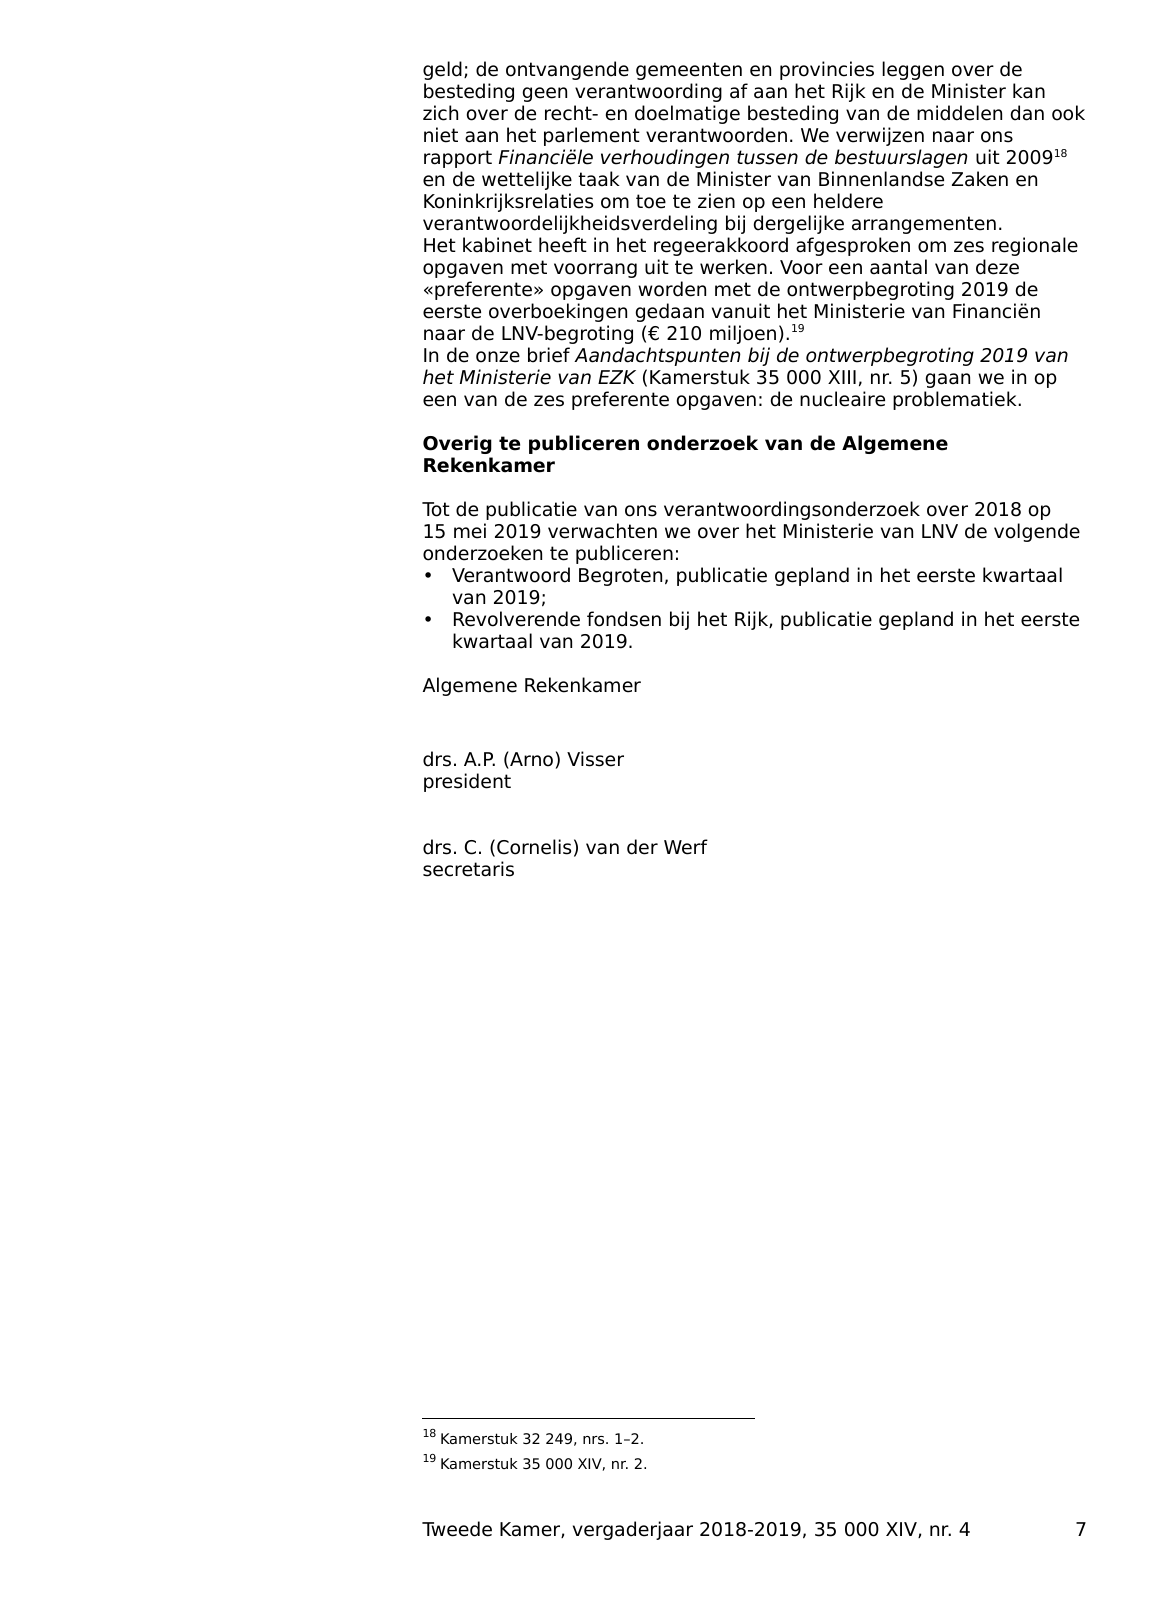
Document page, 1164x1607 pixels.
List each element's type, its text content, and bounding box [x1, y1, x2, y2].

text drs. C. (Cornelis) van der Werf secretaris [422, 815, 1087, 881]
text • Revolverende fondsen bij het Rijk, publicatie gepland in het eerste kwartaal van 2019. [422, 609, 1087, 653]
text Kamerstuk 32 249, nrs. 1–2. [422, 1427, 1087, 1449]
text drs. A.P. (Arno) Visser president [422, 727, 1087, 793]
text • Verantwoord Begroten, publicatie gepland in het eerste kwartaal van 2019; [422, 565, 1087, 609]
text Algemene Rekenkamer [422, 675, 1087, 697]
text Kamerstuk 35 000 XIV, nr. 2. [422, 1452, 1087, 1474]
text geld; de ontvangende gemeenten en provincies leggen over de besteding geen verantwoording af aan het Rijk en de Minister kan zich over de recht- en doelmatige besteding van de middelen dan ook niet aan het parlement verantwoorden. We verwijzen naar ons rapport Financiële verhoudingen tussen de bestuurslagen uit 2009 en de wettelijke taak van de Minister van Binnenlandse Zaken en Koninkrijksrelaties om toe te zien op een heldere verantwoordelijkheidsverdeling bij dergelijke arrangementen. [422, 59, 1087, 235]
text Tot de publicatie van ons verantwoordingsonderzoek over 2018 op 15 mei 2019 verwachten we over het Ministerie van LNV de volgende onderzoeken te publiceren: [422, 499, 1087, 565]
text In de onze brief Aandachtspunten bij de ontwerpbegroting 2019 van het Ministerie van EZK (Kamerstuk 35 000 XIII, nr. 5) gaan we in op een van de zes preferente opgaven: de nucleaire problematiek. [422, 345, 1087, 411]
subtitle Overig te publiceren onderzoek van de Algemene Rekenkamer [422, 433, 1087, 477]
text Het kabinet heeft in het regeerakkoord afgesproken om zes regionale opgaven met voorrang uit te werken. Voor een aantal van deze «preferente» opgaven worden met de ontwerpbegroting 2019 de eerste overboekingen gedaan vanuit het Ministerie van Financiën naar de LNV-begroting (€ 210 miljoen). [422, 235, 1087, 345]
